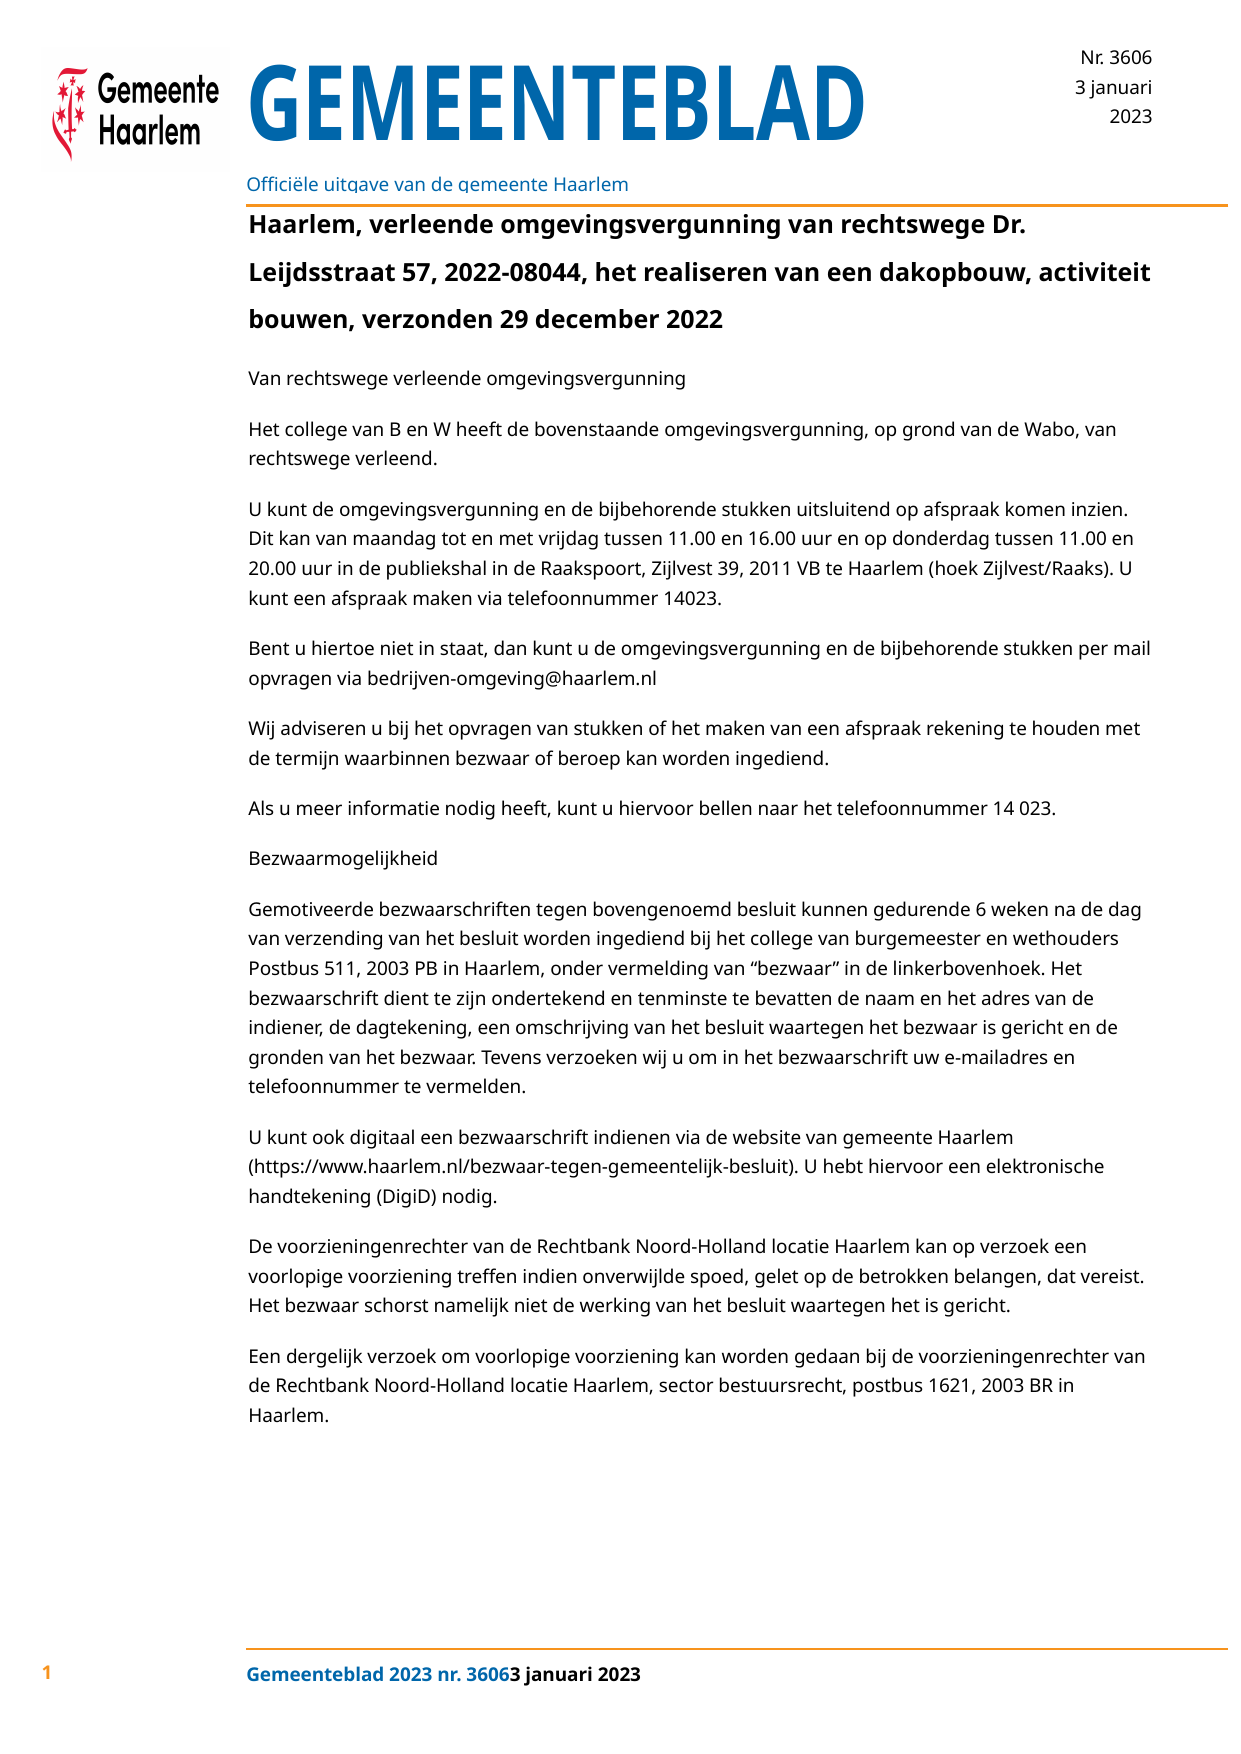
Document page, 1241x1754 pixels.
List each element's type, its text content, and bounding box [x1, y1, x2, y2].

picture [41, 47, 231, 172]
text Als u meer informatie nodig heeft, kunt u hiervoor bellen naar het telefoonnummer 14 023. [248, 795, 1152, 821]
text Wij adviseren u bij het opvragen van stukken of het maken van een afspraak rekening te houden met de termijn waarbinnen bezwaar of beroep kan worden ingediend. [248, 715, 1152, 770]
text De voorzieningenrechter van de Rechtbank Noord-Holland locatie Haarlem kan op verzoek een voorlopige voorziening treffen indien onverwijlde spoed, gelet op de betrokken belangen, dat vereist. Het bezwaar schorst namelijk niet de werking van het besluit waartegen het is gericht. [248, 1233, 1152, 1318]
text Het college van B en W heeft de bovenstaande omgevingsvergunning, op grond van de Wabo, van rechtswege verleend. [248, 416, 1152, 471]
text U kunt ook digitaal een bezwaarschrift indienen via de website van gemeente Haarlem (https://www.haarlem.nl/bezwaar-tegen-gemeentelijk-besluit). U hebt hiervoor een elektronische handtekening (DigiD) nodig. [248, 1124, 1152, 1209]
text Van rechtswege verleende omgevingsvergunning [248, 366, 1152, 391]
text U kunt de omgevingsvergunning en de bijbehorende stukken uitsluitend op afspraak komen inzien. Dit kan van maandag tot en met vrijdag tussen 11.00 en 16.00 uur en op donderdag tussen 11.00 en 20.00 uur in de publiekshal in de Raakspoort, Zijlvest 39, 2011 VB te Haarlem (hoek Zijlvest/Raaks). U kunt een afspraak maken via telefoonnummer 14023. [248, 496, 1152, 610]
text Gemotiveerde bezwaarschriften tegen bovengenoemd besluit kunnen gedurende 6 weken na de dag van verzending van het besluit worden ingediend bij het college van burgemeester en wethouders Postbus 511, 2003 PB in Haarlem, onder vermelding van “bezwaar” in de linkerbovenhoek. Het bezwaarschrift dient te zijn ondertekend en tenminste te bevatten de naam en het adres van de indiener, de dagtekening, een omschrijving van het besluit waartegen het bezwaar is gericht en de gronden van het bezwaar. Tevens verzoeken wij u om in het bezwaarschrift uw e-mailadres en telefoonnummer te vermelden. [248, 896, 1152, 1099]
text Bezwaarmogelijkheid [248, 846, 1152, 871]
text Haarlem, verleende omgevingsvergunning van rechtswege Dr. Leijdsstraat 57, 2022-08044, het realiseren van een dakopbouw, activiteit bouwen, verzonden 29 december 2022 [248, 207, 1152, 336]
text Bent u hiertoe niet in staat, dan kunt u de omgevingsvergunning en de bijbehorende stukken per mail opvragen via bedrijven-omgeving@haarlem.nl [248, 635, 1152, 690]
text Een dergelijk verzoek om voorlopige voorziening kan worden gedaan bij de voorzieningenrechter van de Rechtbank Noord-Holland locatie Haarlem, sector bestuursrecht, postbus 1621, 2003 BR in Haarlem. [248, 1343, 1152, 1428]
